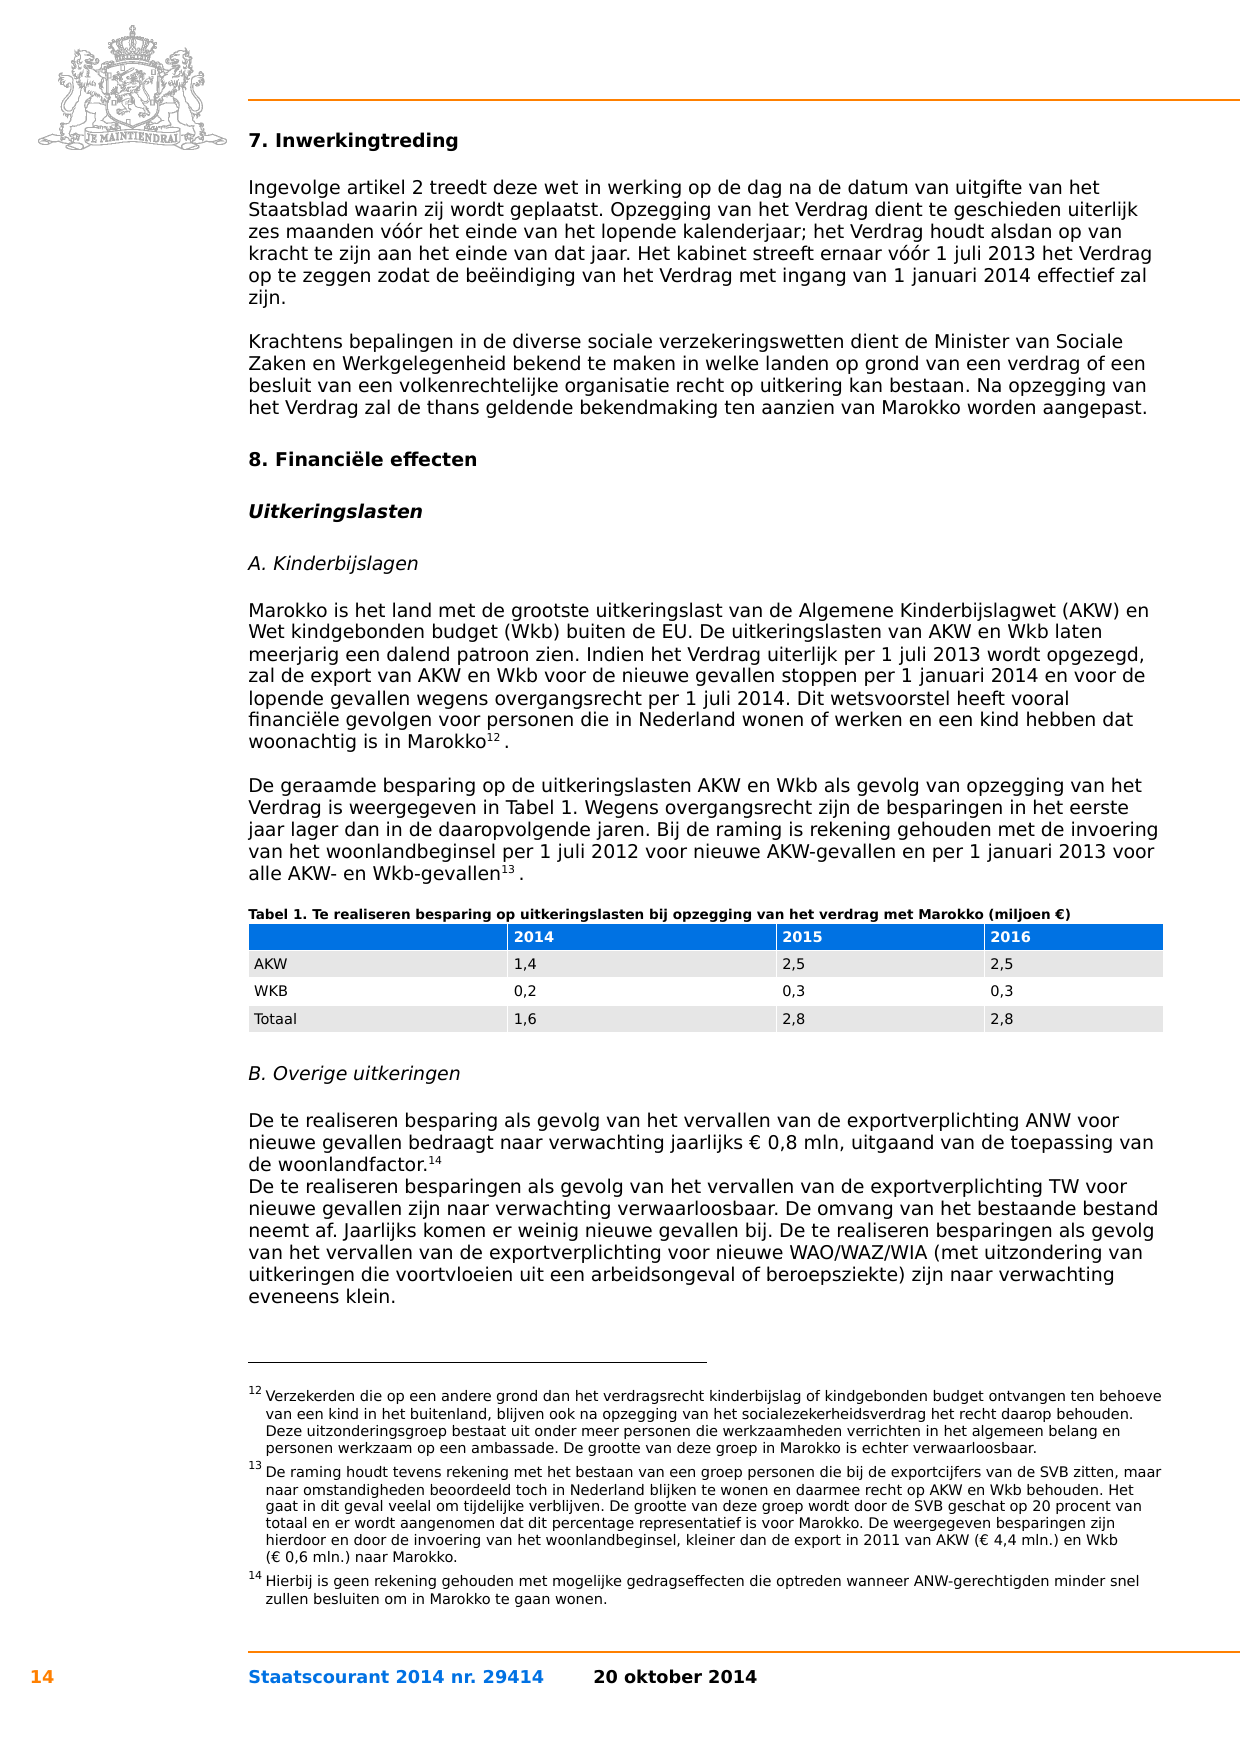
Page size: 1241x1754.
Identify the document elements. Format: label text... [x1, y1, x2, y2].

text Krachtens bepalingen in de diverse sociale verzekeringswetten dient de Minister van Sociale Zaken en Werkgelegenheid bekend te maken in welke landen op grond van een verdrag of een besluit van een volkenrechtelijke organisatie recht op uitkering kan bestaan. Na opzegging van het Verdrag zal de thans geldende bekendmaking ten aanzien van Marokko worden aangepast. [248, 331, 1163, 418]
subtitle Uitkeringslasten [248, 501, 1163, 522]
table_cell Totaal [249, 1006, 507, 1032]
picture [38, 25, 227, 150]
text Hierbij is geen rekening gehouden met mogelijke gedragseffecten die optreden wanneer ANW-gerechtigden minder snel zullen besluiten om in Marokko te gaan wonen. [248, 1569, 1163, 1608]
subtitle 7. Inwerkingtreding [248, 130, 1163, 152]
table_cell 0,3 [985, 979, 1163, 1005]
table_cell 2016 [985, 924, 1163, 950]
table_cell 1,6 [508, 1006, 776, 1032]
subtitle A. Kinderbijslagen [248, 552, 1163, 574]
text Marokko is het land met de grootste uitkeringslast van de Algemene Kinderbijslagwet (AKW) en Wet kindgebonden budget (Wkb) buiten de EU. De uitkeringslasten van AKW en Wkb laten meerjarig een dalend patroon zien. Indien het Verdrag uiterlijk per 1 juli 2013 wordt opgezegd, zal de export van AKW en Wkb voor de nieuwe gevallen stoppen per 1 januari 2014 en voor de lopende gevallen wegens overgangsrecht per 1 juli 2014. Dit wetsvoorstel heeft vooral financiële gevolgen voor personen die in Nederland wonen of werken en een kind hebben dat woonachtig is in Marokko. [248, 599, 1163, 753]
text De te realiseren besparing als gevolg van het vervallen van de exportverplichting ANW voor nieuwe gevallen bedraagt naar verwachting jaarlijks € 0,8 mln, uitgaand van de toepassing van de woonlandfactor. [248, 1110, 1163, 1176]
subtitle B. Overige uitkeringen [248, 1063, 1163, 1085]
table_cell 2014 [508, 924, 776, 950]
table_header Tabel 1. Te realiseren besparing op uitkeringslasten bij opzegging van het verdrag met Marokko (miljoen €) [248, 907, 1163, 923]
text De geraamde besparing op de uitkeringslasten AKW en Wkb als gevolg van opzegging van het Verdrag is weergegeven in Tabel 1. Wegens overgangsrecht zijn de besparingen in het eerste jaar lager dan in de daaropvolgende jaren. Bij de raming is rekening gehouden met de invoering van het woonlandbeginsel per 1 juli 2012 voor nieuwe AKW-gevallen en per 1 januari 2013 voor alle AKW- en Wkb-gevallen. [248, 775, 1163, 885]
table_cell 2,5 [985, 951, 1163, 977]
text Verzekerden die op een andere grond dan het verdragsrecht kinderbijslag of kindgebonden budget ontvangen ten behoeve van een kind in het buitenland, blijven ook na opzegging van het socialezekerheidsverdrag het recht daarop behouden. Deze uitzonderingsgroep bestaat uit onder meer personen die werkzaamheden verrichten in het algemeen belang en personen werkzaam op een ambassade. De grootte van deze groep in Marokko is echter verwaarloosbaar. [248, 1384, 1163, 1457]
table_cell 2015 [777, 924, 984, 950]
table_cell 2,5 [777, 951, 984, 977]
table_cell 0,2 [508, 979, 776, 1005]
text De raming houdt tevens rekening met het bestaan van een groep personen die bij de exportcijfers van de SVB zitten, maar naar omstandigheden beoordeeld toch in Nederland blijken te wonen en daarmee recht op AKW en Wkb behouden. Het gaat in dit geval veelal om tijdelijke verblijven. De grootte van deze groep wordt door de SVB geschat op 20 procent van totaal en er wordt aangenomen dat dit percentage representatief is voor Marokko. De weergegeven besparingen zijn hierdoor en door de invoering van het woonlandbeginsel, kleiner dan de export in 2011 van AKW (€ 4,4 mln.) en Wkb (€ 0,6 mln.) naar Marokko. [248, 1459, 1163, 1566]
table_cell 2,8 [985, 1006, 1163, 1032]
text De te realiseren besparingen als gevolg van het vervallen van de exportverplichting TW voor nieuwe gevallen zijn naar verwachting verwaarloosbaar. De omvang van het bestaande bestand neemt af. Jaarlijks komen er weinig nieuwe gevallen bij. De te realiseren besparingen als gevolg van het vervallen van de exportverplichting voor nieuwe WAO/WAZ/WIA (met uitzondering van uitkeringen die voortvloeien uit een arbeidsongeval of beroepsziekte) zijn naar verwachting eveneens klein. [248, 1176, 1163, 1308]
table_cell 2,8 [777, 1006, 984, 1032]
table_cell AKW [249, 951, 507, 977]
table_cell [249, 924, 507, 950]
text Ingevolge artikel 2 treedt deze wet in werking op de dag na de datum van uitgifte van het Staatsblad waarin zij wordt geplaatst. Opzegging van het Verdrag dient te geschieden uiterlijk zes maanden vóór het einde van het lopende kalenderjaar; het Verdrag houdt alsdan op van kracht te zijn aan het einde van dat jaar. Het kabinet streeft ernaar vóór 1 juli 2013 het Verdrag op te zeggen zodat de beëindiging van het Verdrag met ingang van 1 januari 2014 effectief zal zijn. [248, 177, 1163, 309]
table_cell WKB [249, 979, 507, 1005]
subtitle 8. Financiële effecten [248, 448, 1163, 471]
table_cell 1,4 [508, 951, 776, 977]
table_cell 0,3 [777, 979, 984, 1005]
